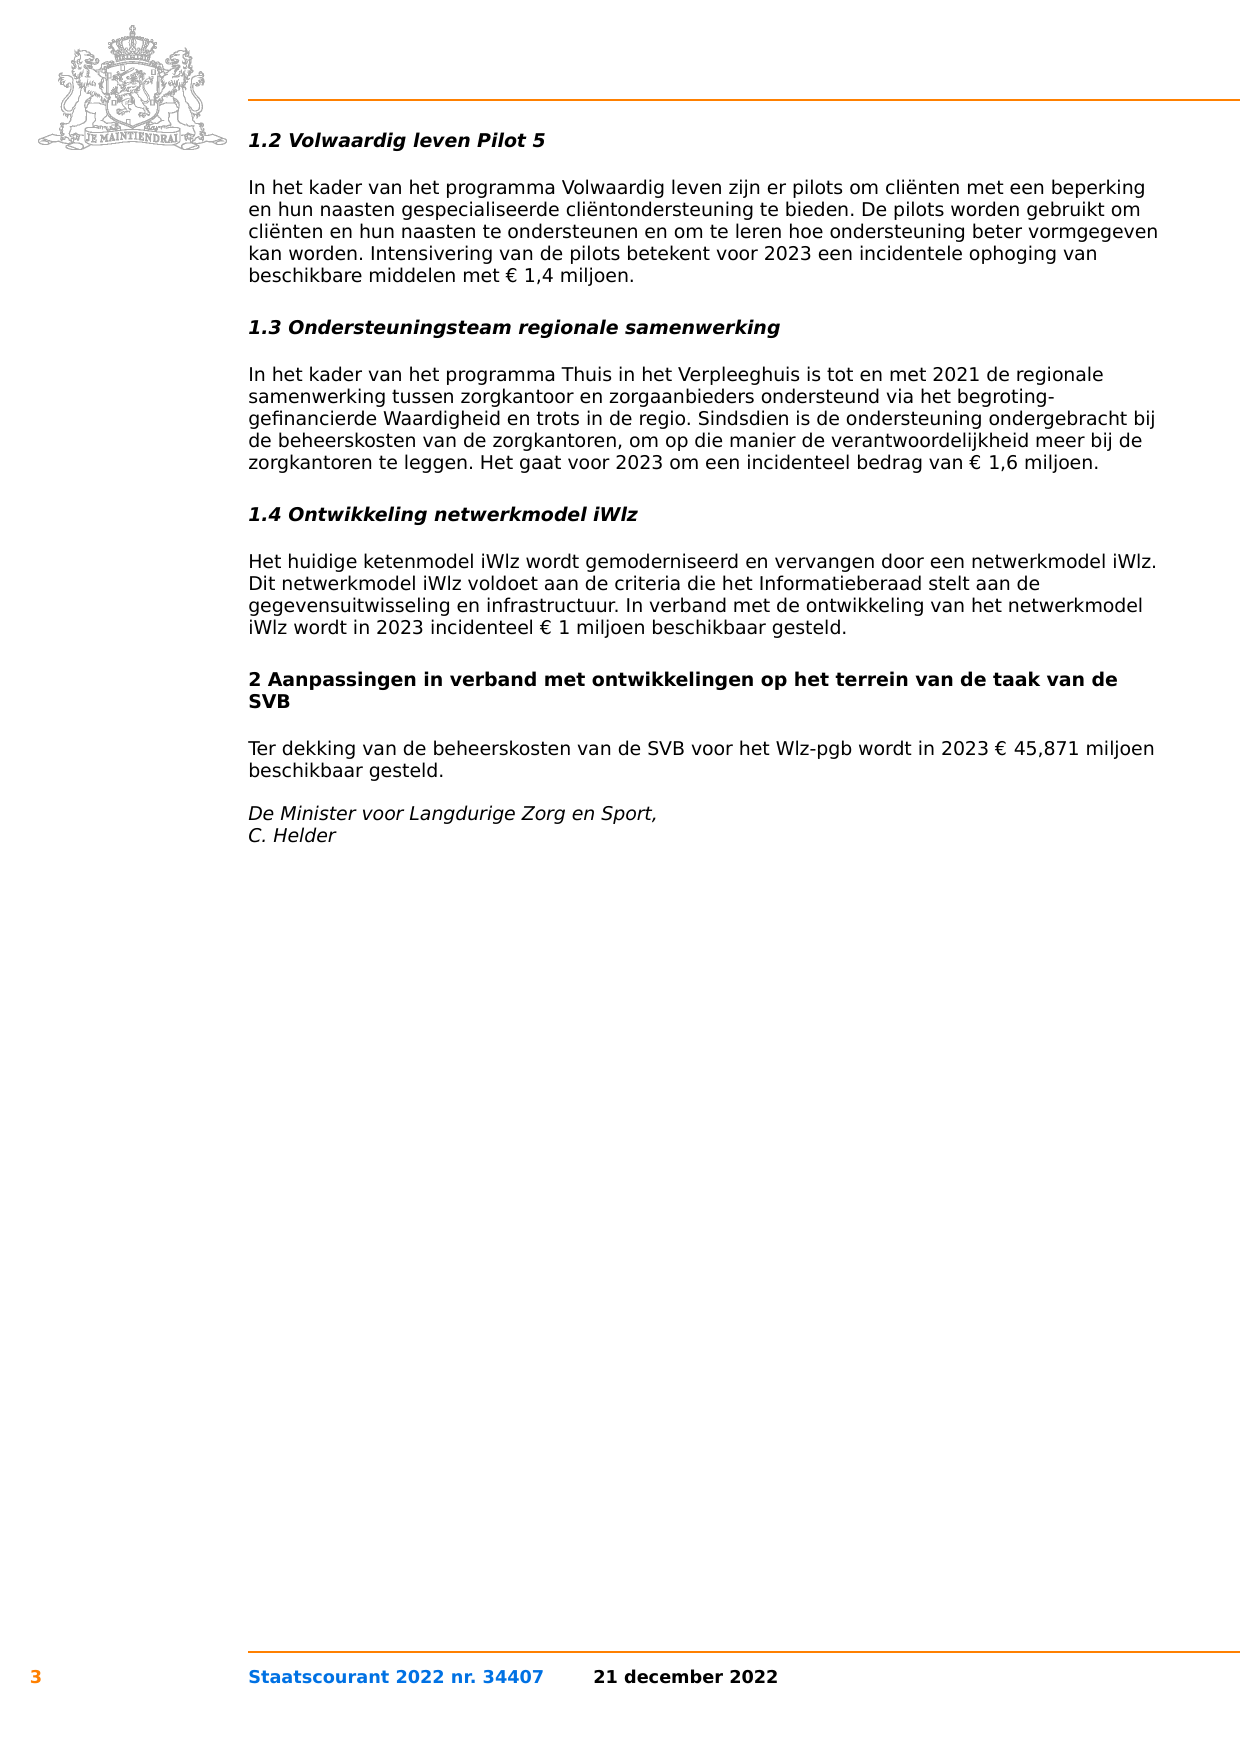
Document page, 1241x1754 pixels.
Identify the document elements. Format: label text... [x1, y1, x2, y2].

text Het huidige ketenmodel iWlz wordt gemoderniseerd en vervangen door een netwerkmodel iWlz. [248, 551, 1163, 573]
text Ter dekking van de beheerskosten van de SVB voor het Wlz-pgb wordt in 2023 € 45,871 miljoen beschikbaar gesteld. [248, 737, 1163, 781]
picture [38, 25, 227, 150]
text In het kader van het programma Thuis in het Verpleeghuis is tot en met 2021 de regionale samenwerking tussen zorgkantoor en zorgaanbieders ondersteund via het begroting-gefinancierde Waardigheid en trots in de regio. Sindsdien is de ondersteuning ondergebracht bij de beheerskosten van de zorgkantoren, om op die manier de verantwoordelijkheid meer bij de zorgkantoren te leggen. Het gaat voor 2023 om een incidenteel bedrag van € 1,6 miljoen. [248, 364, 1163, 474]
subtitle 1.2 Volwaardig leven Pilot 5 [248, 130, 1163, 152]
subtitle 1.4 Ontwikkeling netwerkmodel iWlz [248, 504, 1163, 526]
text Dit netwerkmodel iWlz voldoet aan de criteria die het Informatieberaad stelt aan de gegevensuitwisseling en infrastructuur. In verband met de ontwikkeling van het netwerkmodel iWlz wordt in 2023 incidenteel € 1 miljoen beschikbaar gesteld. [248, 573, 1163, 638]
subtitle 2 Aanpassingen in verband met ontwikkelingen op het terrein van de taak van de SVB [248, 668, 1163, 712]
text De Minister voor Langdurige Zorg en Sport, C. Helder [248, 803, 1163, 847]
subtitle 1.3 Ondersteuningsteam regionale samenwerking [248, 317, 1163, 339]
text In het kader van het programma Volwaardig leven zijn er pilots om cliënten met een beperking en hun naasten gespecialiseerde cliëntondersteuning te bieden. De pilots worden gebruikt om cliënten en hun naasten te ondersteunen en om te leren hoe ondersteuning beter vormgegeven kan worden. Intensivering van de pilots betekent voor 2023 een incidentele ophoging van beschikbare middelen met € 1,4 miljoen. [248, 177, 1163, 287]
